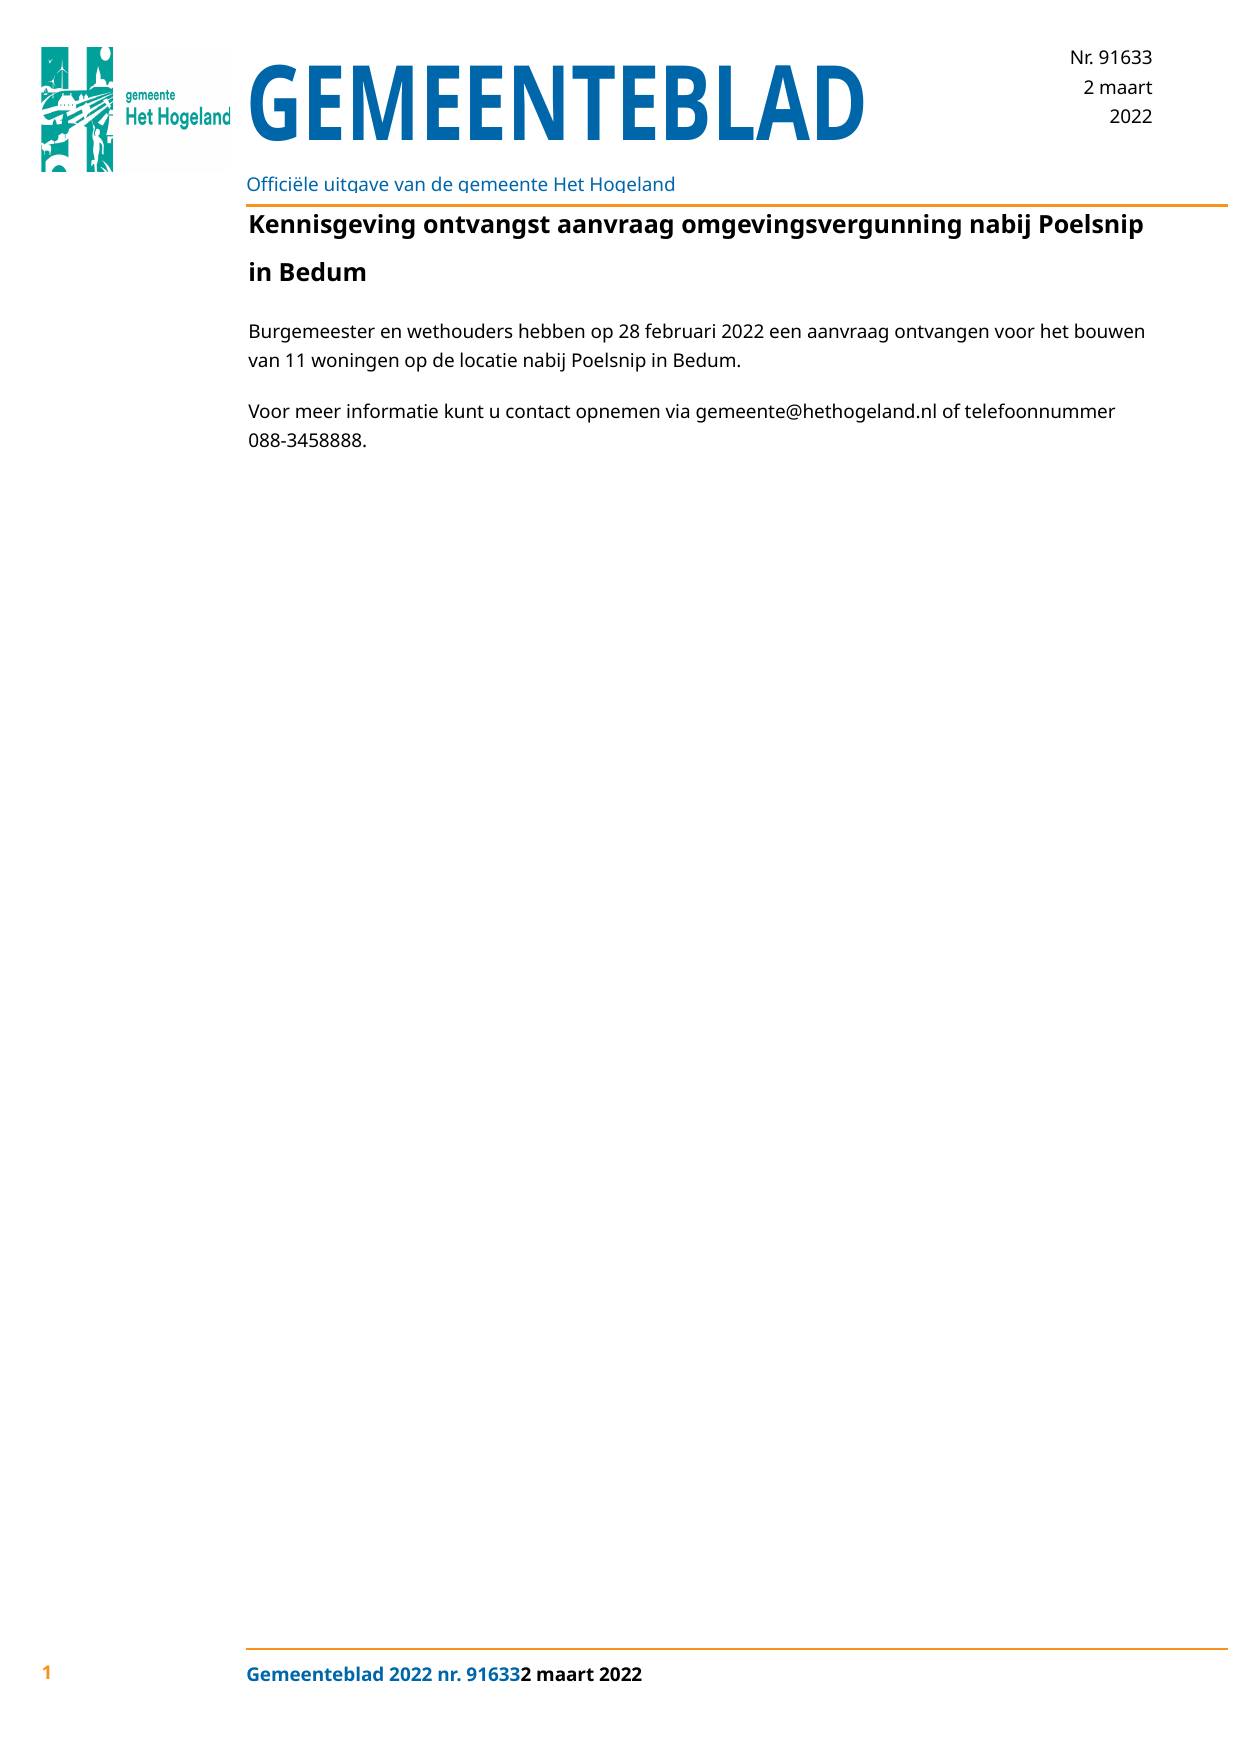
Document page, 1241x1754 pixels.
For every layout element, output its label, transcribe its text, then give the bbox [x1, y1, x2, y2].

text Burgemeester en wethouders hebben op 28 februari 2022 een aanvraag ontvangen voor het bouwen van 11 woningen op de locatie nabij Poelsnip in Bedum. [248, 318, 1152, 373]
text Kennisgeving ontvangst aanvraag omgevingsvergunning nabij Poelsnip in Bedum [248, 207, 1152, 288]
text Voor meer informatie kunt u contact opnemen via gemeente@hethogeland.nl of telefoonnummer 088-3458888. [248, 398, 1152, 453]
picture [41, 47, 231, 172]
